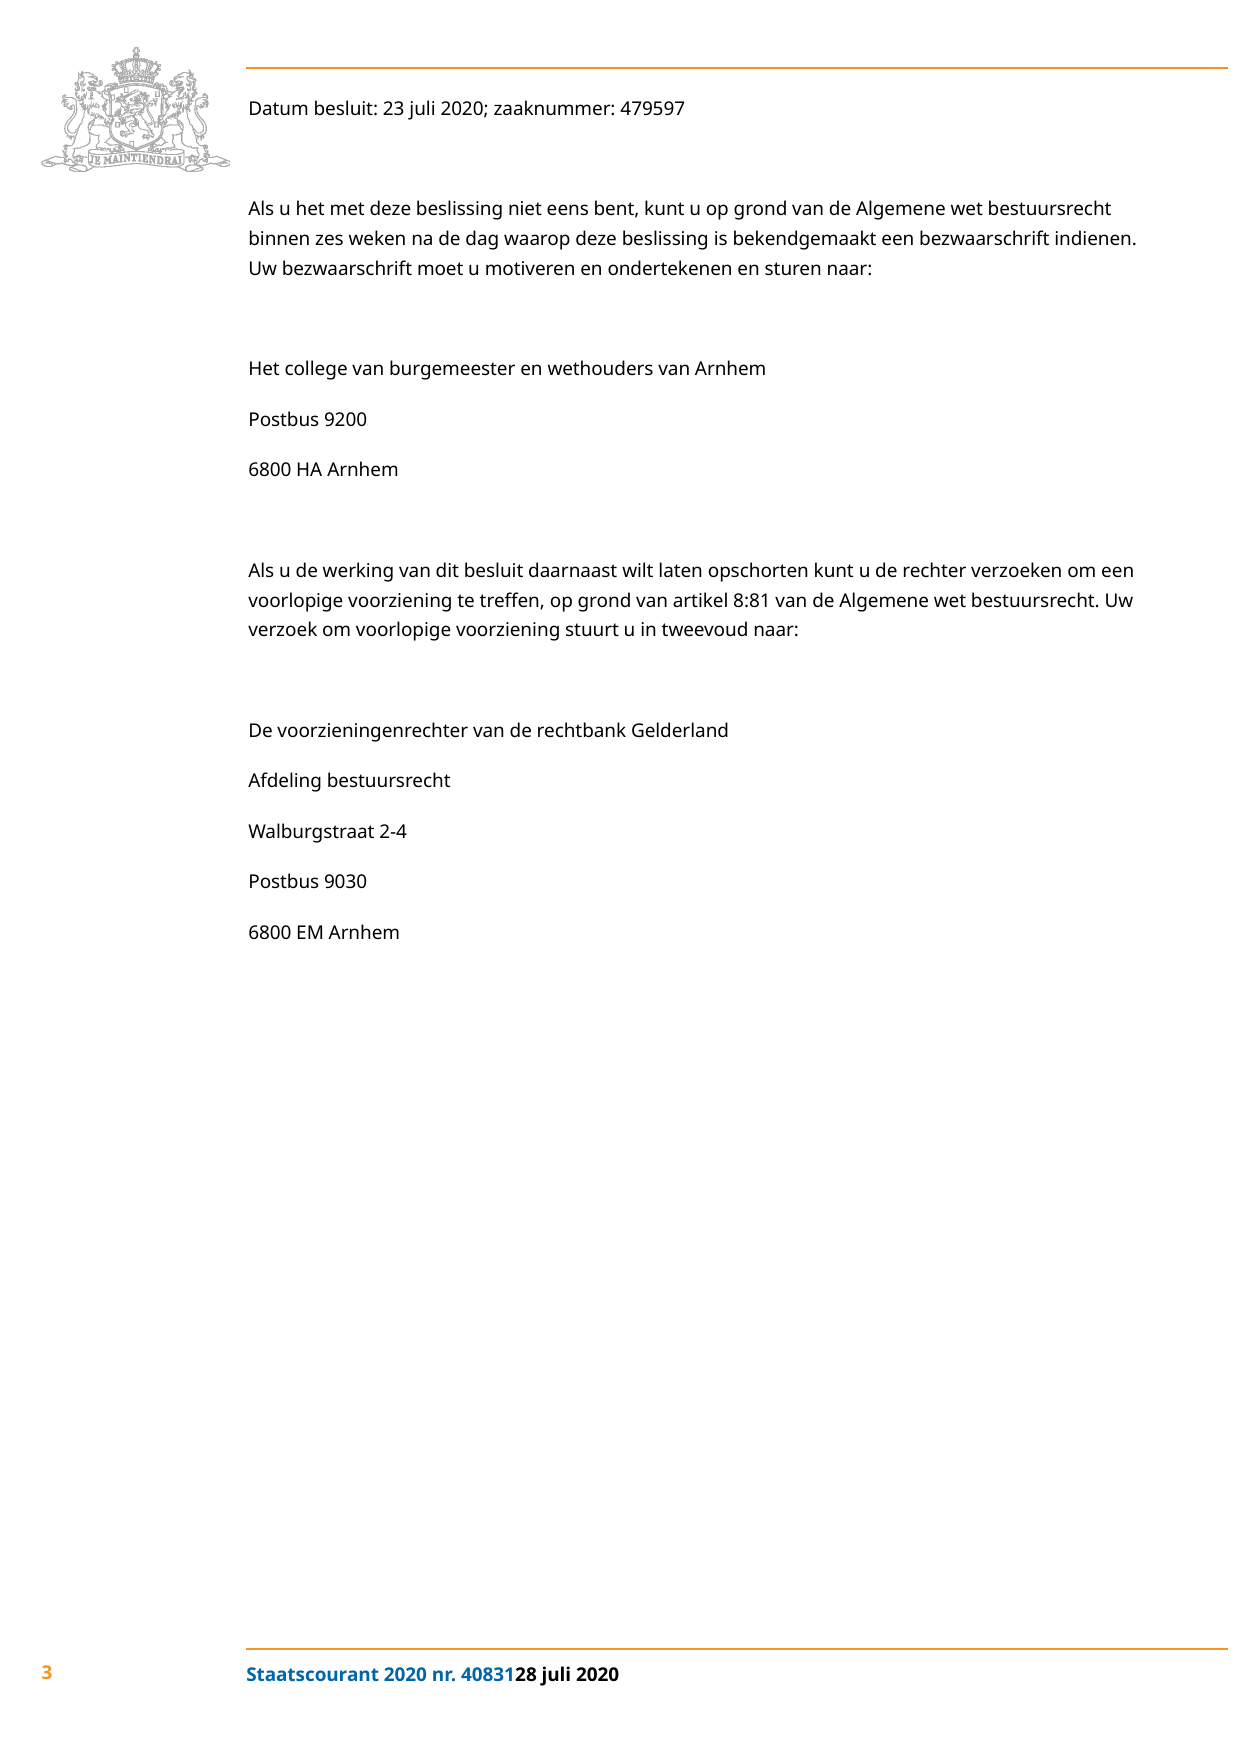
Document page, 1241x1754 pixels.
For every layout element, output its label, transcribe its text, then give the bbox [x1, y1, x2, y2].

text Postbus 9200 [248, 406, 1152, 432]
text Het college van burgemeester en wethouders van Arnhem [248, 356, 1152, 381]
text 6800 EM Arnhem [248, 919, 1152, 945]
text 6800 HA Arnhem [248, 456, 1152, 482]
text Afdeling bestuursrecht [248, 768, 1152, 793]
text Als u de werking van dit besluit daarnaast wilt laten opschorten kunt u de rechter verzoeken om een voorlopige voorziening te treffen, op grond van artikel 8:81 van de Algemene wet bestuursrecht. Uw verzoek om voorlopige voorziening stuurt u in tweevoud naar: [248, 557, 1152, 642]
picture [41, 47, 231, 172]
text Datum besluit: 23 juli 2020; zaaknummer: 479597 [248, 95, 1152, 121]
text Walburgstraat 2-4 [248, 818, 1152, 844]
text Postbus 9030 [248, 868, 1152, 894]
text Als u het met deze beslissing niet eens bent, kunt u op grond van de Algemene wet bestuursrecht binnen zes weken na de dag waarop deze beslissing is bekendgemaakt een bezwaarschrift indienen. Uw bezwaarschrift moet u motiveren en ondertekenen en sturen naar: [248, 196, 1152, 281]
text De voorzieningenrechter van de rechtbank Gelderland [248, 717, 1152, 743]
